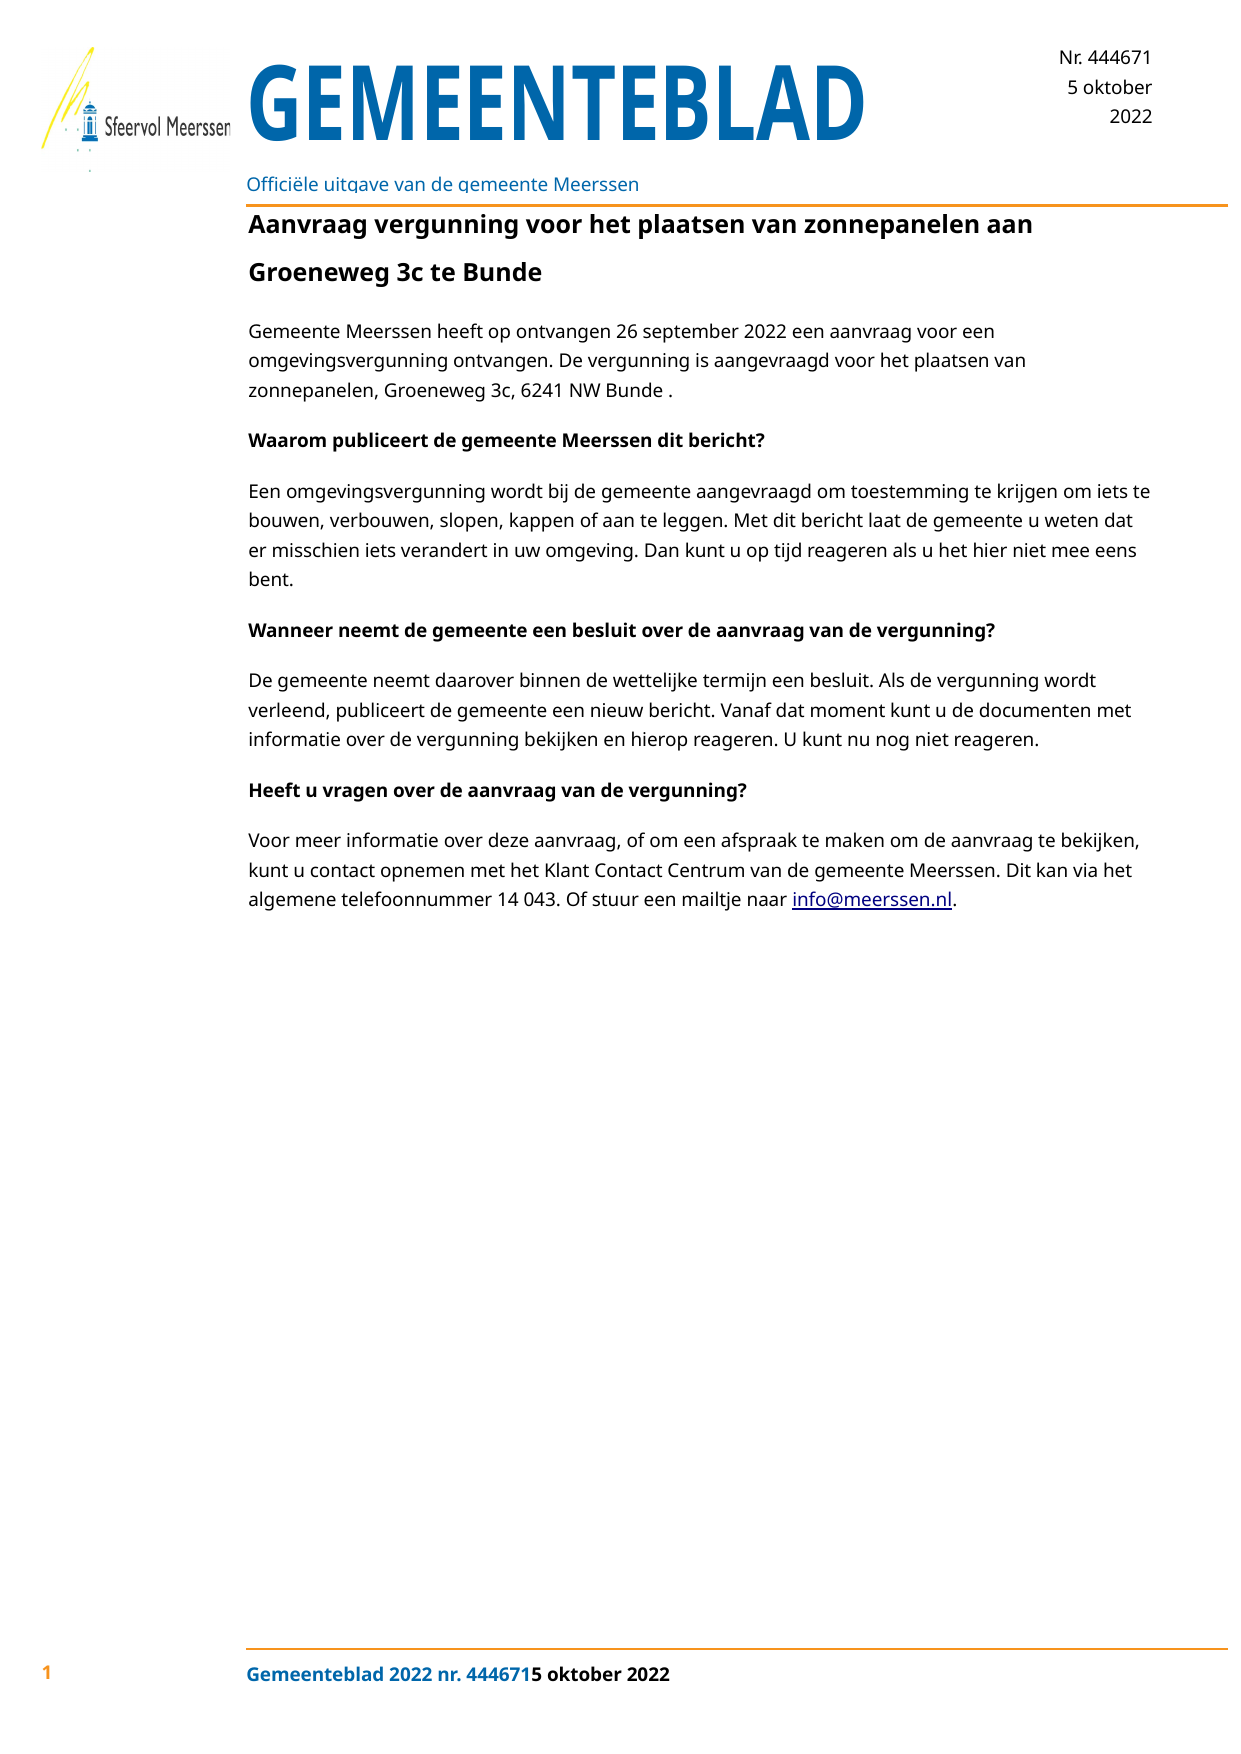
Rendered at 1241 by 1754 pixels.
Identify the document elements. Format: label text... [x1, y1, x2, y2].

text Waarom publiceert de gemeente Meerssen dit bericht? [248, 427, 1152, 453]
text Een omgevingsvergunning wordt bij de gemeente aangevraagd om toestemming te krijgen om iets te bouwen, verbouwen, slopen, kappen of aan te leggen. Met dit bericht laat de gemeente u weten dat er misschien iets verandert in uw omgeving. Dan kunt u op tijd reageren als u het hier niet mee eens bent. [248, 478, 1152, 592]
text Voor meer informatie over deze aanvraag, of om een afspraak te maken om de aanvraag te bekijken, kunt u contact opnemen met het Klant Contact Centrum van de gemeente Meerssen. Dit kan via het algemene telefoonnummer 14 043. Of stuur een mailtje naar info@meerssen.nl. [248, 827, 1152, 912]
text Wanneer neemt de gemeente een besluit over de aanvraag van de vergunning? [248, 617, 1152, 643]
text De gemeente neemt daarover binnen de wettelijke termijn een besluit. Als de vergunning wordt verleend, publiceert de gemeente een nieuw bericht. Vanaf dat moment kunt u de documenten met informatie over de vergunning bekijken en hierop reageren. U kunt nu nog niet reageren. [248, 667, 1152, 752]
picture [41, 47, 231, 172]
text Aanvraag vergunning voor het plaatsen van zonnepanelen aan Groeneweg 3c te Bunde [248, 207, 1152, 288]
text Gemeente Meerssen heeft op ontvangen 26 september 2022 een aanvraag voor een omgevingsvergunning ontvangen. De vergunning is aangevraagd voor het plaatsen van zonnepanelen, Groeneweg 3c, 6241 NW Bunde . [248, 318, 1152, 403]
text Heeft u vragen over de aanvraag van de vergunning? [248, 777, 1152, 803]
